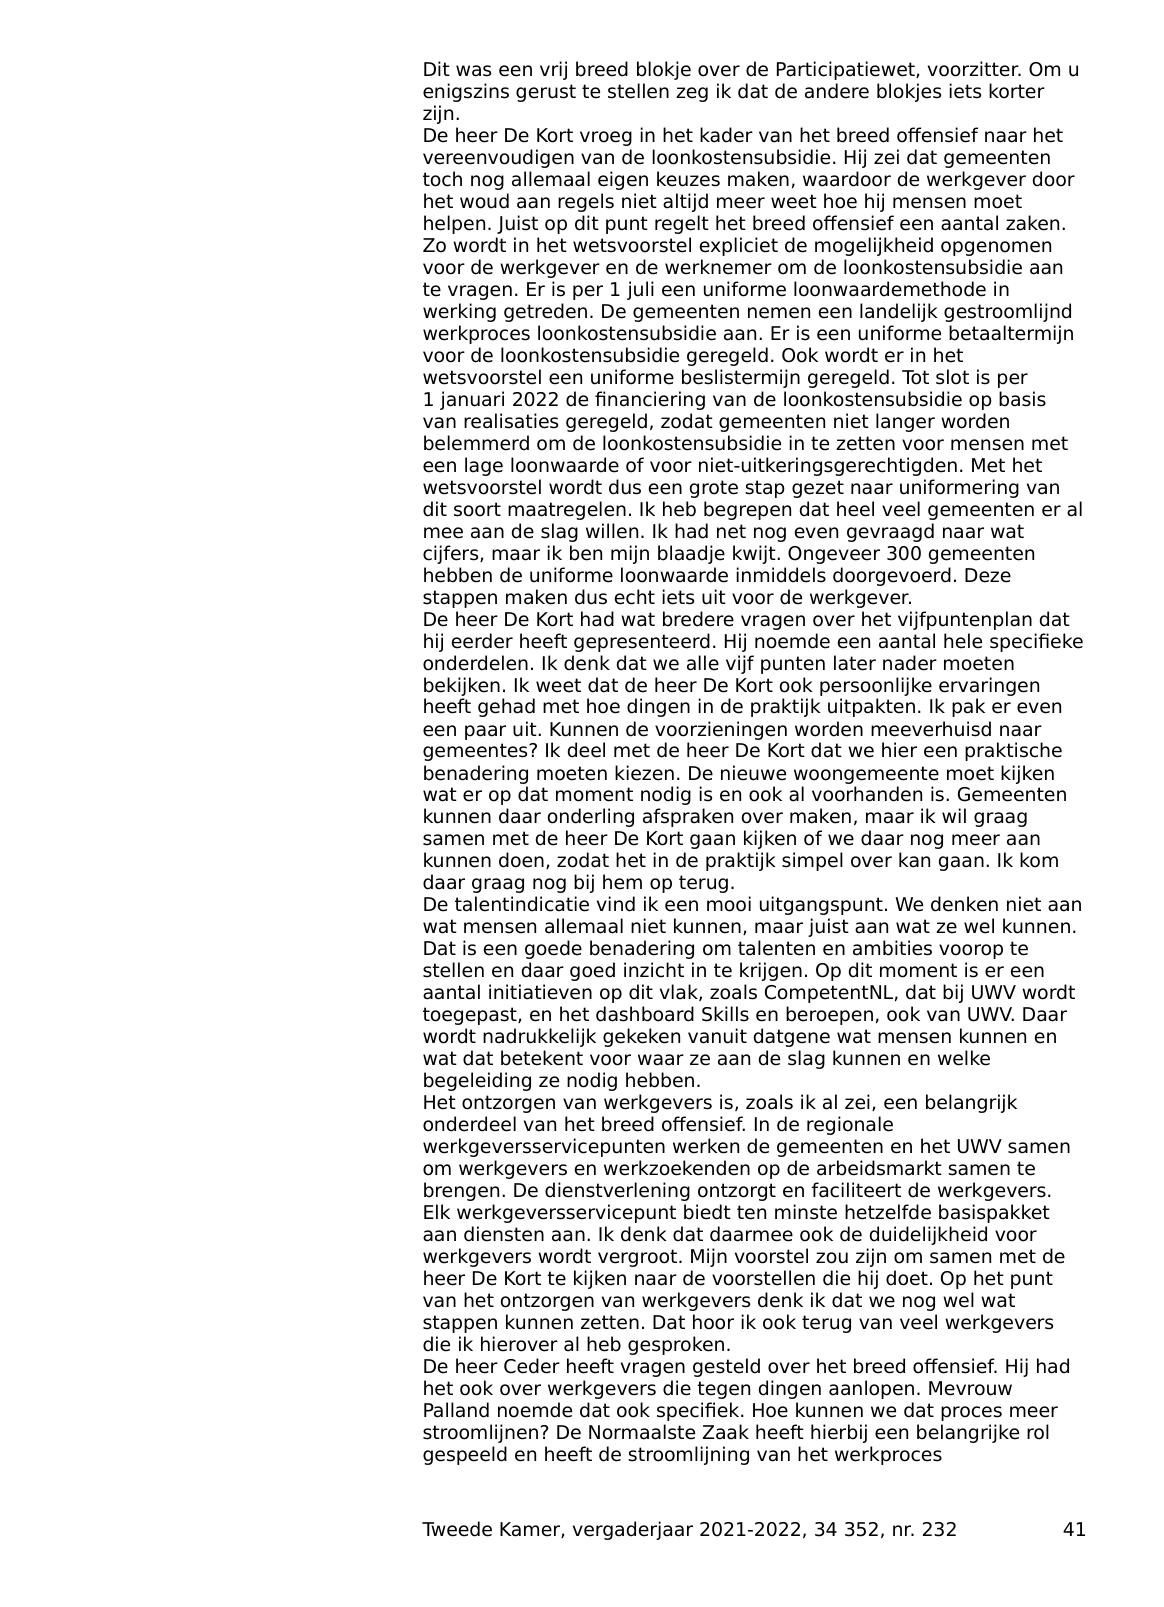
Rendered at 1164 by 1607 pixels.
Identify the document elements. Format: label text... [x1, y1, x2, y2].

text De heer De Kort had wat bredere vragen over het vijfpuntenplan dat hij eerder heeft gepresenteerd. Hij noemde een aantal hele specifieke onderdelen. Ik denk dat we alle vijf punten later nader moeten bekijken. Ik weet dat de heer De Kort ook persoonlijke ervaringen heeft gehad met hoe dingen in de praktijk uitpakten. Ik pak er even een paar uit. Kunnen de voorzieningen worden meeverhuisd naar gemeentes? Ik deel met de heer De Kort dat we hier een praktische benadering moeten kiezen. De nieuwe woongemeente moet kijken wat er op dat moment nodig is en ook al voorhanden is. Gemeenten kunnen daar onderling afspraken over maken, maar ik wil graag samen met de heer De Kort gaan kijken of we daar nog meer aan kunnen doen, zodat het in de praktijk simpel over kan gaan. Ik kom daar graag nog bij hem op terug. [422, 608, 1087, 894]
text Het ontzorgen van werkgevers is, zoals ik al zei, een belangrijk onderdeel van het breed offensief. In de regionale werkgeversservicepunten werken de gemeenten en het UWV samen om werkgevers en werkzoekenden op de arbeidsmarkt samen te brengen. De dienstverlening ontzorgt en faciliteert de werkgevers. Elk werkgeversservicepunt biedt ten minste hetzelfde basispakket aan diensten aan. Ik denk dat daarmee ook de duidelijkheid voor werkgevers wordt vergroot. Mijn voorstel zou zijn om samen met de heer De Kort te kijken naar de voorstellen die hij doet. Op het punt van het ontzorgen van werkgevers denk ik dat we nog wel wat stappen kunnen zetten. Dat hoor ik ook terug van veel werkgevers die ik hierover al heb gesproken. [422, 1092, 1087, 1356]
text De heer De Kort vroeg in het kader van het breed offensief naar het vereenvoudigen van de loonkostensubsidie. Hij zei dat gemeenten toch nog allemaal eigen keuzes maken, waardoor de werkgever door het woud aan regels niet altijd meer weet hoe hij mensen moet helpen. Juist op dit punt regelt het breed offensief een aantal zaken. Zo wordt in het wetsvoorstel expliciet de mogelijkheid opgenomen voor de werkgever en de werknemer om de loonkostensubsidie aan te vragen. Er is per 1 juli een uniforme loonwaardemethode in werking getreden. De gemeenten nemen een landelijk gestroomlijnd werkproces loonkostensubsidie aan. Er is een uniforme betaaltermijn voor de loonkostensubsidie geregeld. Ook wordt er in het wetsvoorstel een uniforme beslistermijn geregeld. Tot slot is per 1 januari 2022 de financiering van de loonkostensubsidie op basis van realisaties geregeld, zodat gemeenten niet langer worden belemmerd om de loonkostensubsidie in te zetten voor mensen met een lage loonwaarde of voor niet-uitkeringsgerechtigden. Met het wetsvoorstel wordt dus een grote stap gezet naar uniformering van dit soort maatregelen. Ik heb begrepen dat heel veel gemeenten er al mee aan de slag willen. Ik had net nog even gevraagd naar wat cijfers, maar ik ben mijn blaadje kwijt. Ongeveer 300 gemeenten hebben de uniforme loonwaarde inmiddels doorgevoerd. Deze stappen maken dus echt iets uit voor de werkgever. [422, 125, 1087, 608]
text De talentindicatie vind ik een mooi uitgangspunt. We denken niet aan wat mensen allemaal niet kunnen, maar juist aan wat ze wel kunnen. Dat is een goede benadering om talenten en ambities voorop te stellen en daar goed inzicht in te krijgen. Op dit moment is er een aantal initiatieven op dit vlak, zoals CompetentNL, dat bij UWV wordt toegepast, en het dashboard Skills en beroepen, ook van UWV. Daar wordt nadrukkelijk gekeken vanuit datgene wat mensen kunnen en wat dat betekent voor waar ze aan de slag kunnen en welke begeleiding ze nodig hebben. [422, 894, 1087, 1092]
text De heer Ceder heeft vragen gesteld over het breed offensief. Hij had het ook over werkgevers die tegen dingen aanlopen. Mevrouw Palland noemde dat ook specifiek. Hoe kunnen we dat proces meer stroomlijnen? De Normaalste Zaak heeft hierbij een belangrijke rol gespeeld en heeft de stroomlijning van het werkproces [422, 1356, 1087, 1466]
text Dit was een vrij breed blokje over de Participatiewet, voorzitter. Om u enigszins gerust te stellen zeg ik dat de andere blokjes iets korter zijn. [422, 59, 1087, 125]
